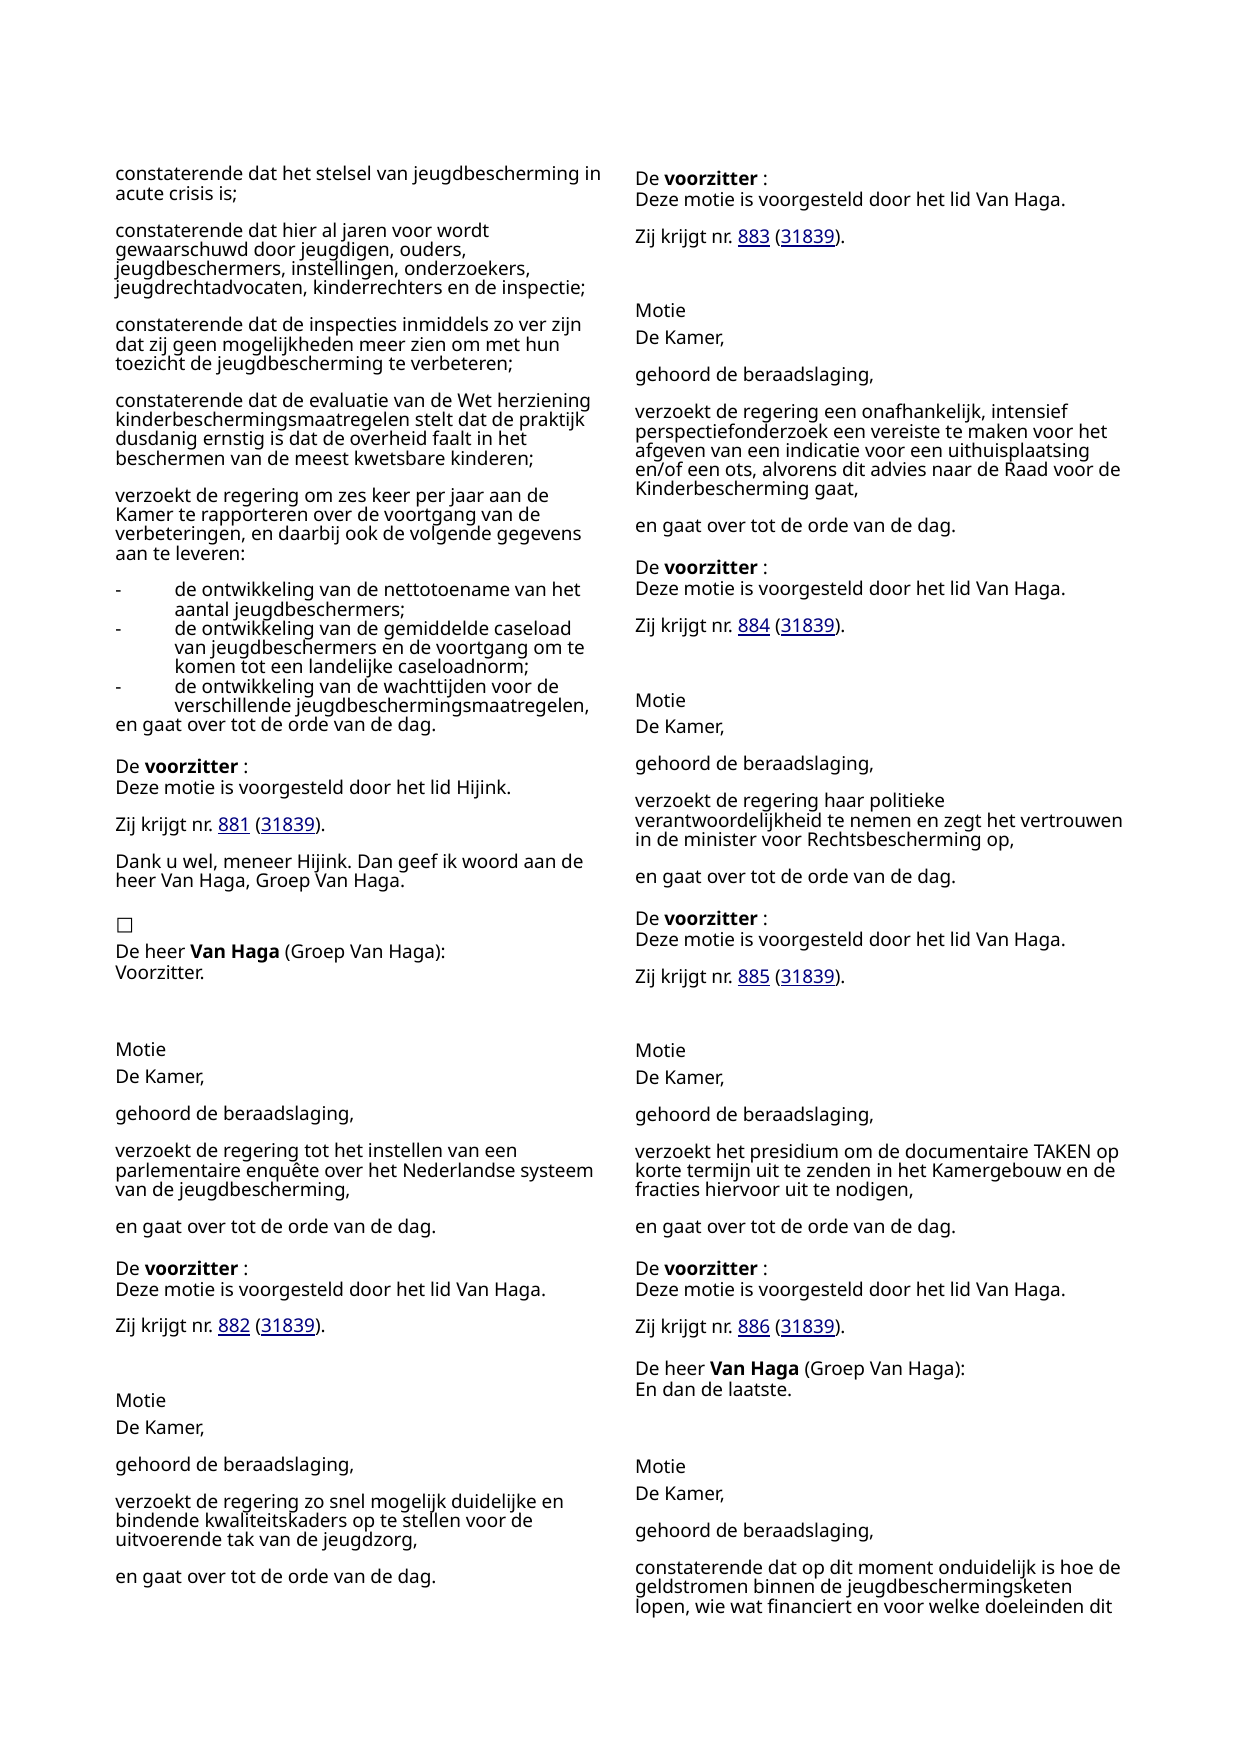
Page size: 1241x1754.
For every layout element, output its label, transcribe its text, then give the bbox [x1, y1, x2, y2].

text De voorzitter : [635, 905, 1125, 931]
text De Kamer, [635, 1069, 1125, 1088]
text gehoord de beraadslaging, [635, 755, 1125, 775]
text Motie [115, 1387, 605, 1413]
text gehoord de beraadslaging, [635, 1522, 1125, 1542]
text Deze motie is voorgesteld door het lid Van Haga. [635, 1281, 1125, 1300]
text De Kamer, [115, 1068, 605, 1088]
text Deze motie is voorgesteld door het lid Van Haga. [635, 580, 1125, 599]
text en gaat over tot de orde van de dag. [635, 1218, 1125, 1238]
text Voorzitter. [115, 964, 605, 983]
text De Kamer, [635, 329, 1125, 349]
text constaterende dat de evaluatie van de Wet herziening kinderbeschermingsmaatregelen stelt dat de praktijk dusdanig ernstig is dat de overheid faalt in het beschermen van de meest kwetsbare kinderen; [115, 392, 605, 469]
text constaterende dat op dit moment onduidelijk is hoe de geldstromen binnen de jeugdbeschermingsketen lopen, wie wat financiert en voor welke doeleinden dit [635, 1559, 1125, 1617]
text De Kamer, [635, 1485, 1125, 1504]
text gehoord de beraadslaging, [635, 1106, 1125, 1125]
text De voorzitter : [115, 753, 605, 779]
text De voorzitter : [635, 1255, 1125, 1281]
text De voorzitter : [635, 554, 1125, 580]
list de ontwikkeling van de wachttijden voor de verschillende jeugdbeschermingsmaatregelen, [115, 678, 605, 716]
text Zij krijgt nr. 884 (31839). [635, 617, 1125, 636]
list de ontwikkeling van de nettotoename van het aantal jeugdbeschermers; [115, 581, 605, 620]
text En dan de laatste. [635, 1381, 1125, 1400]
text gehoord de beraadslaging, [635, 366, 1125, 386]
text en gaat over tot de orde van de dag. [635, 517, 1125, 537]
text Motie [115, 1037, 605, 1062]
text verzoekt de regering haar politieke verantwoordelijkheid te nemen en zegt het vertrouwen in de minister voor Rechtsbescherming op, [635, 792, 1125, 850]
text constaterende dat hier al jaren voor wordt gewaarschuwd door jeugdigen, ouders, jeugdbeschermers, instellingen, onderzoekers, jeugdrechtadvocaten, kinderrechters en de inspectie; [115, 222, 605, 299]
text De voorzitter : [115, 1255, 605, 1281]
text De voorzitter : [635, 165, 1125, 191]
text Deze motie is voorgesteld door het lid Hijink. [115, 779, 605, 798]
text De heer Van Haga (Groep Van Haga): [115, 938, 605, 964]
text Motie [635, 687, 1125, 712]
text Zij krijgt nr. 882 (31839). [115, 1317, 605, 1337]
text en gaat over tot de orde van de dag. [635, 868, 1125, 887]
text Motie [635, 1037, 1125, 1063]
list de ontwikkeling van de gemiddelde caseload van jeugdbeschermers en de voortgang om te komen tot een landelijke caseloadnorm; [115, 620, 605, 678]
text en gaat over tot de orde van de dag. [115, 1568, 605, 1588]
text Zij krijgt nr. 886 (31839). [635, 1318, 1125, 1337]
text Zij krijgt nr. 883 (31839). [635, 228, 1125, 247]
text De heer Van Haga (Groep Van Haga): [635, 1355, 1125, 1381]
text en gaat over tot de orde van de dag. [115, 716, 605, 736]
text Zij krijgt nr. 885 (31839). [635, 968, 1125, 987]
text constaterende dat de inspecties inmiddels zo ver zijn dat zij geen mogelijkheden meer zien om met hun toezicht de jeugdbescherming te verbeteren; [115, 316, 605, 374]
text verzoekt de regering om zes keer per jaar aan de Kamer te rapporteren over de voortgang van de verbeteringen, en daarbij ook de volgende gegevens aan te leveren: [115, 487, 605, 564]
text De Kamer, [115, 1419, 605, 1438]
text Motie [635, 298, 1125, 323]
text Deze motie is voorgesteld door het lid Van Haga. [635, 931, 1125, 950]
text verzoekt het presidium om de documentaire TAKEN op korte termijn uit te zenden in het Kamergebouw en de fracties hiervoor uit te nodigen, [635, 1143, 1125, 1201]
text De Kamer, [635, 718, 1125, 738]
text Deze motie is voorgesteld door het lid Van Haga. [635, 191, 1125, 210]
text Zij krijgt nr. 881 (31839). [115, 816, 605, 835]
text verzoekt de regering tot het instellen van een parlementaire enquête over het Nederlandse systeem van de jeugdbescherming, [115, 1142, 605, 1200]
text verzoekt de regering een onafhankelijk, intensief perspectiefonderzoek een vereiste te maken voor het afgeven van een indicatie voor een uithuisplaatsing en/of een ots, alvorens dit advies naar de Raad voor de Kinderbescherming gaat, [635, 403, 1125, 500]
text Dank u wel, meneer Hijink. Dan geef ik woord aan de heer Van Haga, Groep Van Haga. [115, 853, 605, 892]
text gehoord de beraadslaging, [115, 1105, 605, 1124]
text verzoekt de regering zo snel mogelijk duidelijke en bindende kwaliteitskaders op te stellen voor de uitvoerende tak van de jeugdzorg, [115, 1493, 605, 1551]
text Motie [635, 1454, 1125, 1479]
text gehoord de beraadslaging, [115, 1456, 605, 1475]
text ⬜ [115, 912, 605, 938]
text constaterende dat het stelsel van jeugdbescherming in acute crisis is; [115, 165, 605, 204]
text Deze motie is voorgesteld door het lid Van Haga. [115, 1281, 605, 1300]
text en gaat over tot de orde van de dag. [115, 1218, 605, 1237]
